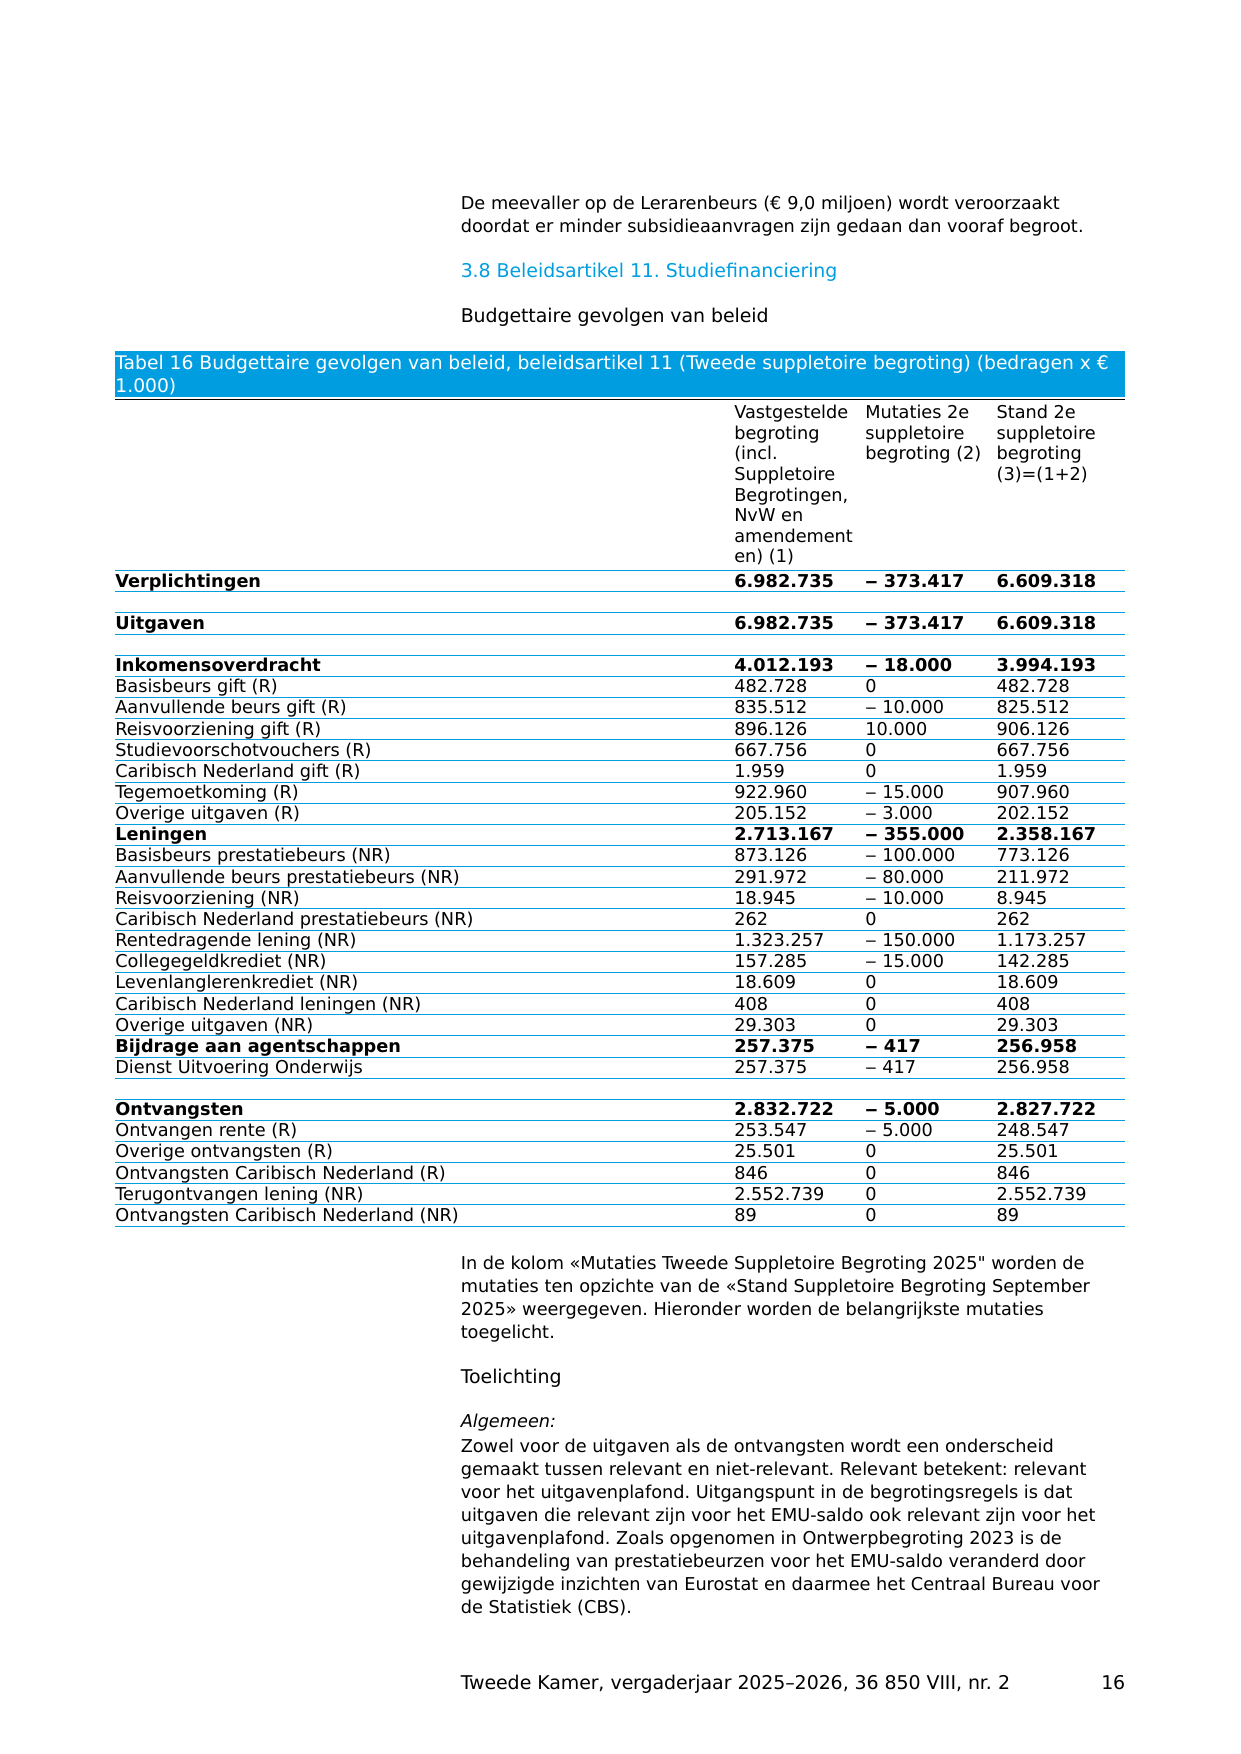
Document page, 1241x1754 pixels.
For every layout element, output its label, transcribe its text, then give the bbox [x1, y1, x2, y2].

table_cell Stand 2e suppletoire begroting (3)=(1+2) [994, 400, 1125, 570]
table_cell ‒ 100.000 [862, 846, 993, 866]
table_cell 291.972 [731, 867, 862, 887]
title Toelichting [461, 1366, 1125, 1409]
table_cell 667.756 [994, 740, 1125, 760]
table_cell 0 [862, 1184, 993, 1204]
table_cell Uitgaven [115, 613, 731, 633]
table_cell 825.512 [994, 698, 1125, 718]
table_cell 89 [994, 1205, 1125, 1226]
table_cell 0 [862, 909, 993, 929]
table_cell 0 [862, 1163, 993, 1183]
table_cell 0 [862, 994, 993, 1014]
table_cell 408 [731, 994, 862, 1014]
table_cell Overige uitgaven (R) [115, 804, 731, 824]
title 3.8 Beleidsartikel 11. Studiefinanciering [461, 259, 1125, 281]
title Budgettaire gevolgen van beleid [461, 305, 1125, 327]
table_cell ‒ 10.000 [862, 698, 993, 718]
table_cell [731, 635, 862, 654]
table_cell ‒ 150.000 [862, 931, 993, 951]
table_cell Vastgestelde begroting (incl. Suppletoire Begrotingen, NvW en amendementen) (1) [731, 400, 862, 570]
table_cell 202.152 [994, 804, 1125, 824]
table_cell Caribisch Nederland leningen (NR) [115, 994, 731, 1014]
table_cell [115, 592, 731, 612]
table_cell [862, 1079, 993, 1099]
table_cell 8.945 [994, 888, 1125, 908]
table_cell 846 [731, 1163, 862, 1183]
text Zowel voor de uitgaven als de ontvangsten wordt een onderscheid gemaakt tussen relevant en niet-relevant. Relevant betekent: relevant voor het uitgavenplafond. Uitgangspunt in de begrotingsregels is dat uitgaven die relevant zijn voor het EMU-saldo ook relevant zijn voor het uitgavenplafond. Zoals opgenomen in Ontwerpbegroting 2023 is de behandeling van prestatiebeurzen voor het EMU-saldo veranderd door gewijzigde inzichten van Eurostat en daarmee het Centraal Bureau voor de Statistiek (CBS). [461, 1434, 1125, 1618]
table_cell ‒ 373.417 [862, 613, 993, 633]
table_cell 0 [862, 677, 993, 697]
table_cell Ontvangsten [115, 1100, 731, 1120]
table_cell 6.982.735 [731, 613, 862, 633]
table_cell 906.126 [994, 719, 1125, 739]
table_cell 6.609.318 [994, 613, 1125, 633]
table_cell ‒ 3.000 [862, 804, 993, 824]
table_cell 0 [862, 1205, 993, 1226]
table_cell 667.756 [731, 740, 862, 760]
table_cell Collegegeldkrediet (NR) [115, 952, 731, 972]
table_cell [115, 400, 731, 570]
table_cell Aanvullende beurs gift (R) [115, 698, 731, 718]
table_cell Rentedragende lening (NR) [115, 931, 731, 951]
table_cell 0 [862, 740, 993, 760]
table_cell 10.000 [862, 719, 993, 739]
table_cell 2.713.167 [731, 825, 862, 845]
text Algemeen: [461, 1409, 1125, 1432]
table_cell 18.609 [994, 973, 1125, 993]
table_cell 6.609.318 [994, 571, 1125, 591]
table_cell 0 [862, 1142, 993, 1162]
table_cell 89 [731, 1205, 862, 1226]
table_cell 2.552.739 [731, 1184, 862, 1204]
table_cell 773.126 [994, 846, 1125, 866]
table_cell 408 [994, 994, 1125, 1014]
table_cell 256.958 [994, 1058, 1125, 1077]
table_cell Caribisch Nederland gift (R) [115, 761, 731, 781]
table_cell 2.552.739 [994, 1184, 1125, 1204]
table_cell 4.012.193 [731, 656, 862, 676]
table_cell Ontvangsten Caribisch Nederland (R) [115, 1163, 731, 1183]
table_cell [994, 1079, 1125, 1099]
table_cell ‒ 15.000 [862, 783, 993, 803]
table_cell [731, 1079, 862, 1099]
table_cell 0 [862, 1015, 993, 1035]
table_cell 1.323.257 [731, 931, 862, 951]
table_cell Overige ontvangsten (R) [115, 1142, 731, 1162]
table_cell Mutaties 2e suppletoire begroting (2) [862, 400, 993, 570]
text De meevaller op de Lerarenbeurs (€ 9,0 miljoen) wordt veroorzaakt doordat er minder subsidieaanvragen zijn gedaan dan vooraf begroot. [461, 191, 1125, 237]
table_cell Ontvangsten Caribisch Nederland (NR) [115, 1205, 731, 1226]
table_cell [862, 592, 993, 612]
table_cell ‒ 355.000 [862, 825, 993, 845]
table_cell 846 [994, 1163, 1125, 1183]
table_cell ‒ 5.000 [862, 1100, 993, 1120]
table_cell Dienst Uitvoering Onderwijs [115, 1058, 731, 1077]
table_cell Aanvullende beurs prestatiebeurs (NR) [115, 867, 731, 887]
table_cell 256.958 [994, 1036, 1125, 1056]
table_cell 262 [731, 909, 862, 929]
table_cell [994, 635, 1125, 654]
table_cell 1.959 [731, 761, 862, 781]
table_cell Caribisch Nederland prestatiebeurs (NR) [115, 909, 731, 929]
table_cell 257.375 [731, 1036, 862, 1056]
table_cell 29.303 [731, 1015, 862, 1035]
table_cell 922.960 [731, 783, 862, 803]
table_cell 257.375 [731, 1058, 862, 1077]
table_cell ‒ 417 [862, 1036, 993, 1056]
table_cell Overige uitgaven (NR) [115, 1015, 731, 1035]
table_cell 0 [862, 761, 993, 781]
table_cell 18.609 [731, 973, 862, 993]
table_cell 6.982.735 [731, 571, 862, 591]
table_cell 1.173.257 [994, 931, 1125, 951]
table_cell 25.501 [994, 1142, 1125, 1162]
table_cell Levenlanglerenkrediet (NR) [115, 973, 731, 993]
table_cell 482.728 [994, 677, 1125, 697]
table_cell ‒ 5.000 [862, 1121, 993, 1141]
table_cell Inkomensoverdracht [115, 656, 731, 676]
table_cell ‒ 80.000 [862, 867, 993, 887]
table_cell 157.285 [731, 952, 862, 972]
table_cell 248.547 [994, 1121, 1125, 1141]
table_cell 25.501 [731, 1142, 862, 1162]
table_cell 2.827.722 [994, 1100, 1125, 1120]
table_cell Terugontvangen lening (NR) [115, 1184, 731, 1204]
table_cell ‒ 417 [862, 1058, 993, 1077]
table_cell 29.303 [994, 1015, 1125, 1035]
table_cell Verplichtingen [115, 571, 731, 591]
table_cell [994, 592, 1125, 612]
table_cell 1.959 [994, 761, 1125, 781]
table_cell 482.728 [731, 677, 862, 697]
table_cell 2.832.722 [731, 1100, 862, 1120]
text In de kolom «Mutaties Tweede Suppletoire Begroting 2025" worden de mutaties ten opzichte van de «Stand Suppletoire Begroting September 2025» weergegeven. Hieronder worden de belangrijkste mutaties toegelicht. [461, 1251, 1125, 1343]
table_cell ‒ 18.000 [862, 656, 993, 676]
table_cell Basisbeurs gift (R) [115, 677, 731, 697]
table_cell 253.547 [731, 1121, 862, 1141]
table_cell [115, 1079, 731, 1099]
table_cell ‒ 15.000 [862, 952, 993, 972]
table_cell 142.285 [994, 952, 1125, 972]
table_cell 2.358.167 [994, 825, 1125, 845]
table_cell 907.960 [994, 783, 1125, 803]
table_cell 3.994.193 [994, 656, 1125, 676]
table_cell [115, 635, 731, 654]
table_cell ‒ 10.000 [862, 888, 993, 908]
table_cell Tegemoetkoming (R) [115, 783, 731, 803]
table_cell 205.152 [731, 804, 862, 824]
table_cell Basisbeurs prestatiebeurs (NR) [115, 846, 731, 866]
table_cell Reisvoorziening (NR) [115, 888, 731, 908]
table_cell 18.945 [731, 888, 862, 908]
table_cell [862, 635, 993, 654]
table_cell 896.126 [731, 719, 862, 739]
table_cell ‒ 373.417 [862, 571, 993, 591]
table_cell Studievoorschotvouchers (R) [115, 740, 731, 760]
table_cell Bijdrage aan agentschappen [115, 1036, 731, 1056]
table_cell 211.972 [994, 867, 1125, 887]
table_cell 873.126 [731, 846, 862, 866]
table_cell 0 [862, 973, 993, 993]
table_cell Ontvangen rente (R) [115, 1121, 731, 1141]
table_cell 262 [994, 909, 1125, 929]
table_cell Reisvoorziening gift (R) [115, 719, 731, 739]
table_cell [731, 592, 862, 612]
table_cell Leningen [115, 825, 731, 845]
table_cell 835.512 [731, 698, 862, 718]
